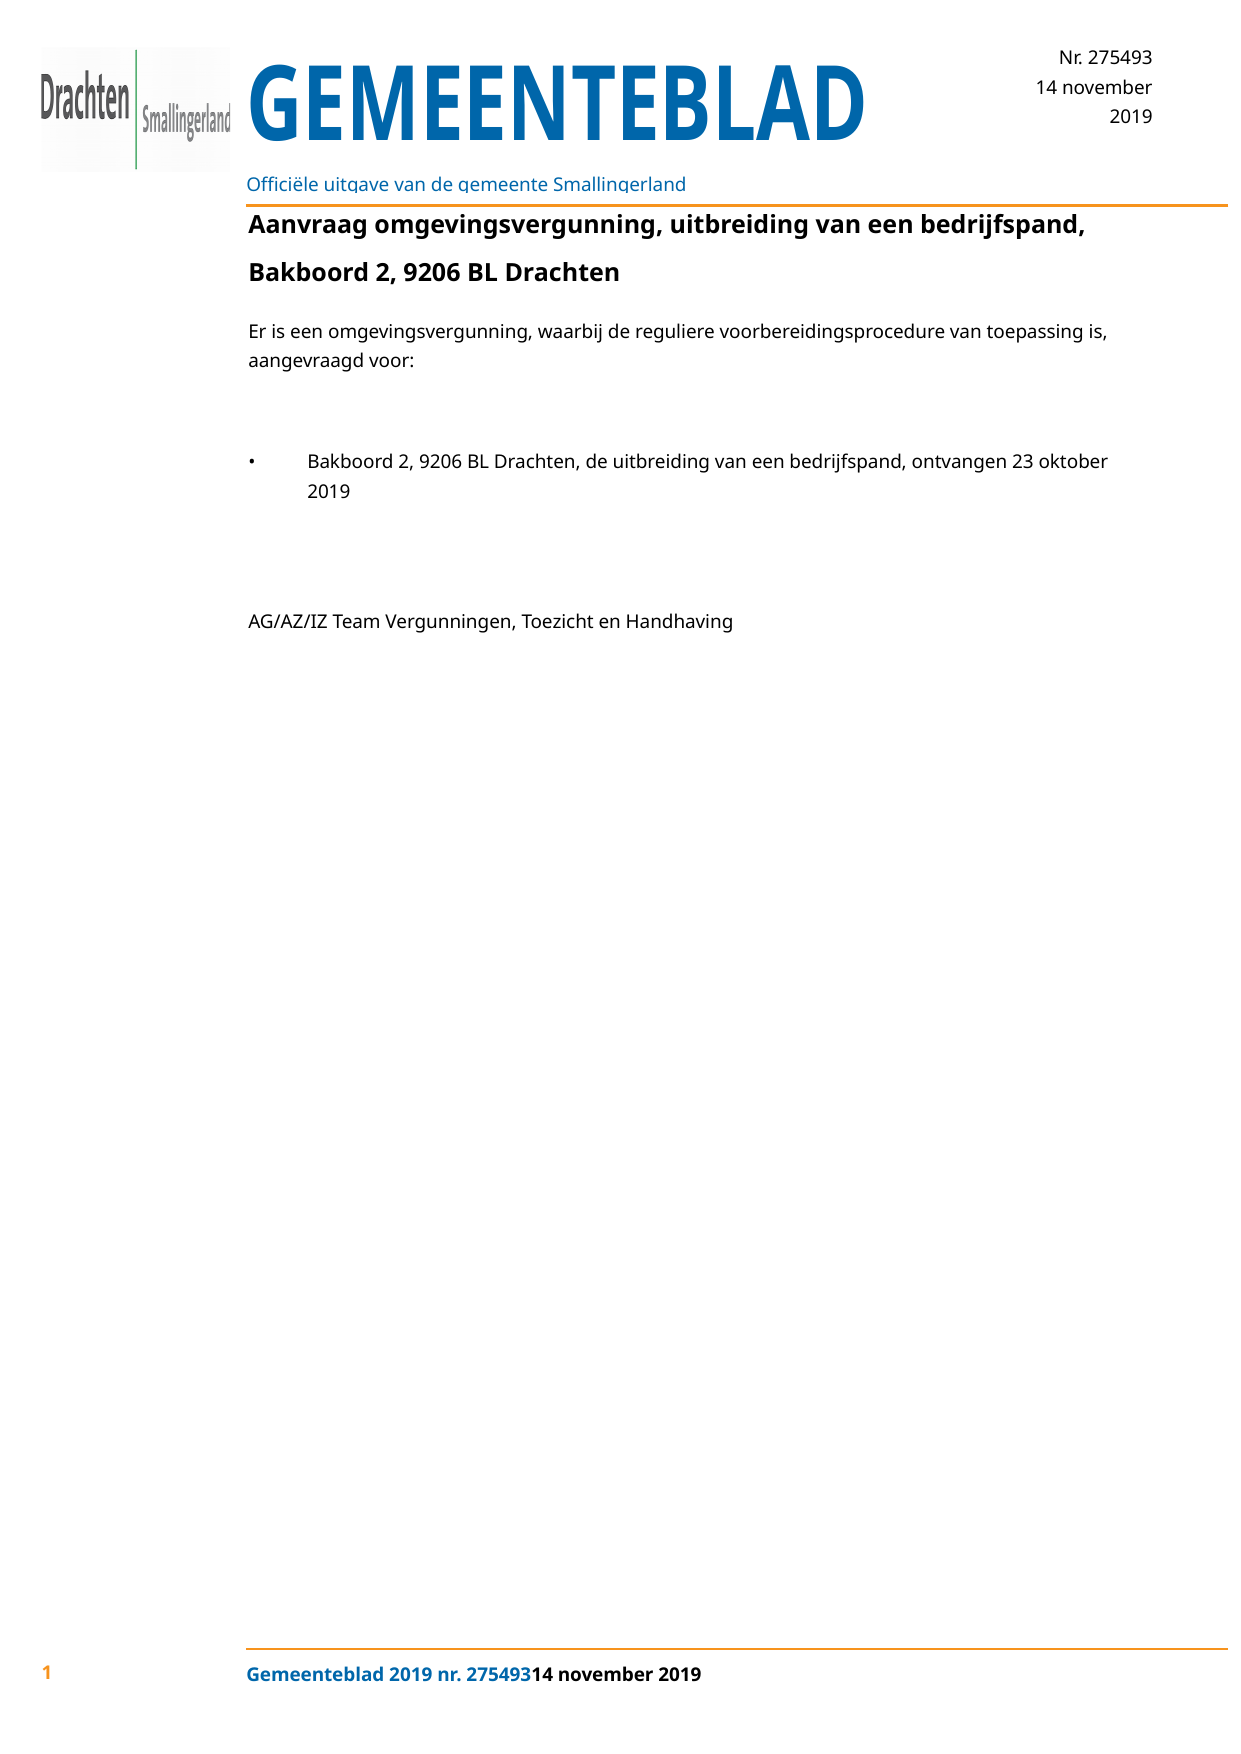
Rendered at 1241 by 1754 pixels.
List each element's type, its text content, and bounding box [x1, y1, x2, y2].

list Bakboord 2, 9206 BL Drachten, de uitbreiding van een bedrijfspand, ontvangen 23 oktober 2019 [248, 448, 1152, 504]
text Er is een omgevingsvergunning, waarbij de reguliere voorbereidingsprocedure van toepassing is, aangevraagd voor: [248, 318, 1152, 373]
picture [41, 47, 231, 172]
text Aanvraag omgevingsvergunning, uitbreiding van een bedrijfspand, Bakboord 2, 9206 BL Drachten [248, 207, 1152, 288]
text AG/AZ/IZ Team Vergunningen, Toezicht en Handhaving [248, 608, 1152, 634]
